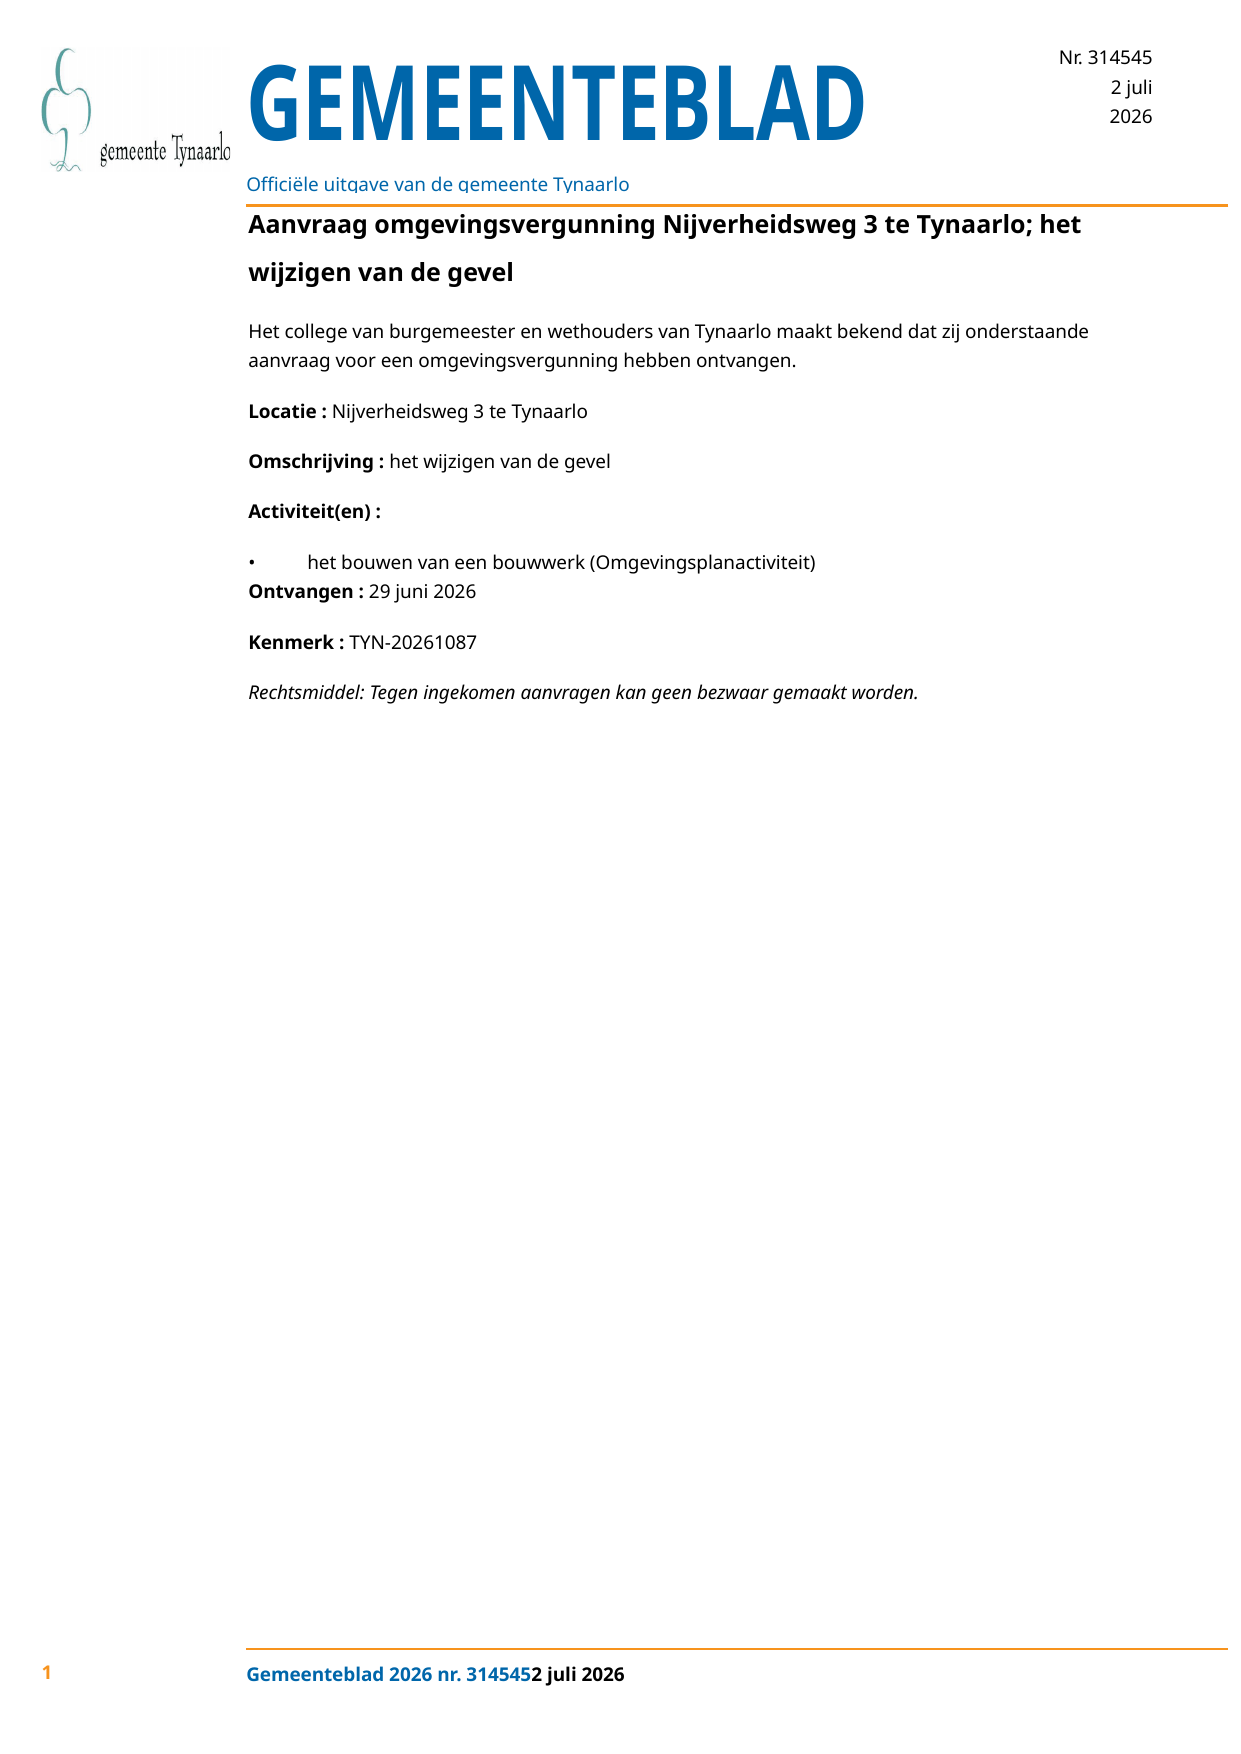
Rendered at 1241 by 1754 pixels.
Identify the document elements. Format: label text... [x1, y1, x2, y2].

text Locatie : Nijverheidsweg 3 te Tynaarlo [248, 398, 1152, 424]
text Kenmerk : TYN-20261087 [248, 629, 1152, 655]
text Omschrijving : het wijzigen van de gevel [248, 448, 1152, 474]
text Aanvraag omgevingsvergunning Nijverheidsweg 3 te Tynaarlo; het wijzigen van de gevel [248, 207, 1152, 288]
list het bouwen van een bouwwerk (Omgevingsplanactiviteit) [248, 549, 1152, 575]
text Ontvangen : 29 juni 2026 [248, 579, 1152, 604]
text Rechtsmiddel: Tegen ingekomen aanvragen kan geen bezwaar gemaakt worden. [248, 679, 1152, 705]
text Het college van burgemeester en wethouders van Tynaarlo maakt bekend dat zij onderstaande aanvraag voor een omgevingsvergunning hebben ontvangen. [248, 318, 1152, 373]
picture [41, 47, 231, 172]
text Activiteit(en) : [248, 499, 1152, 524]
